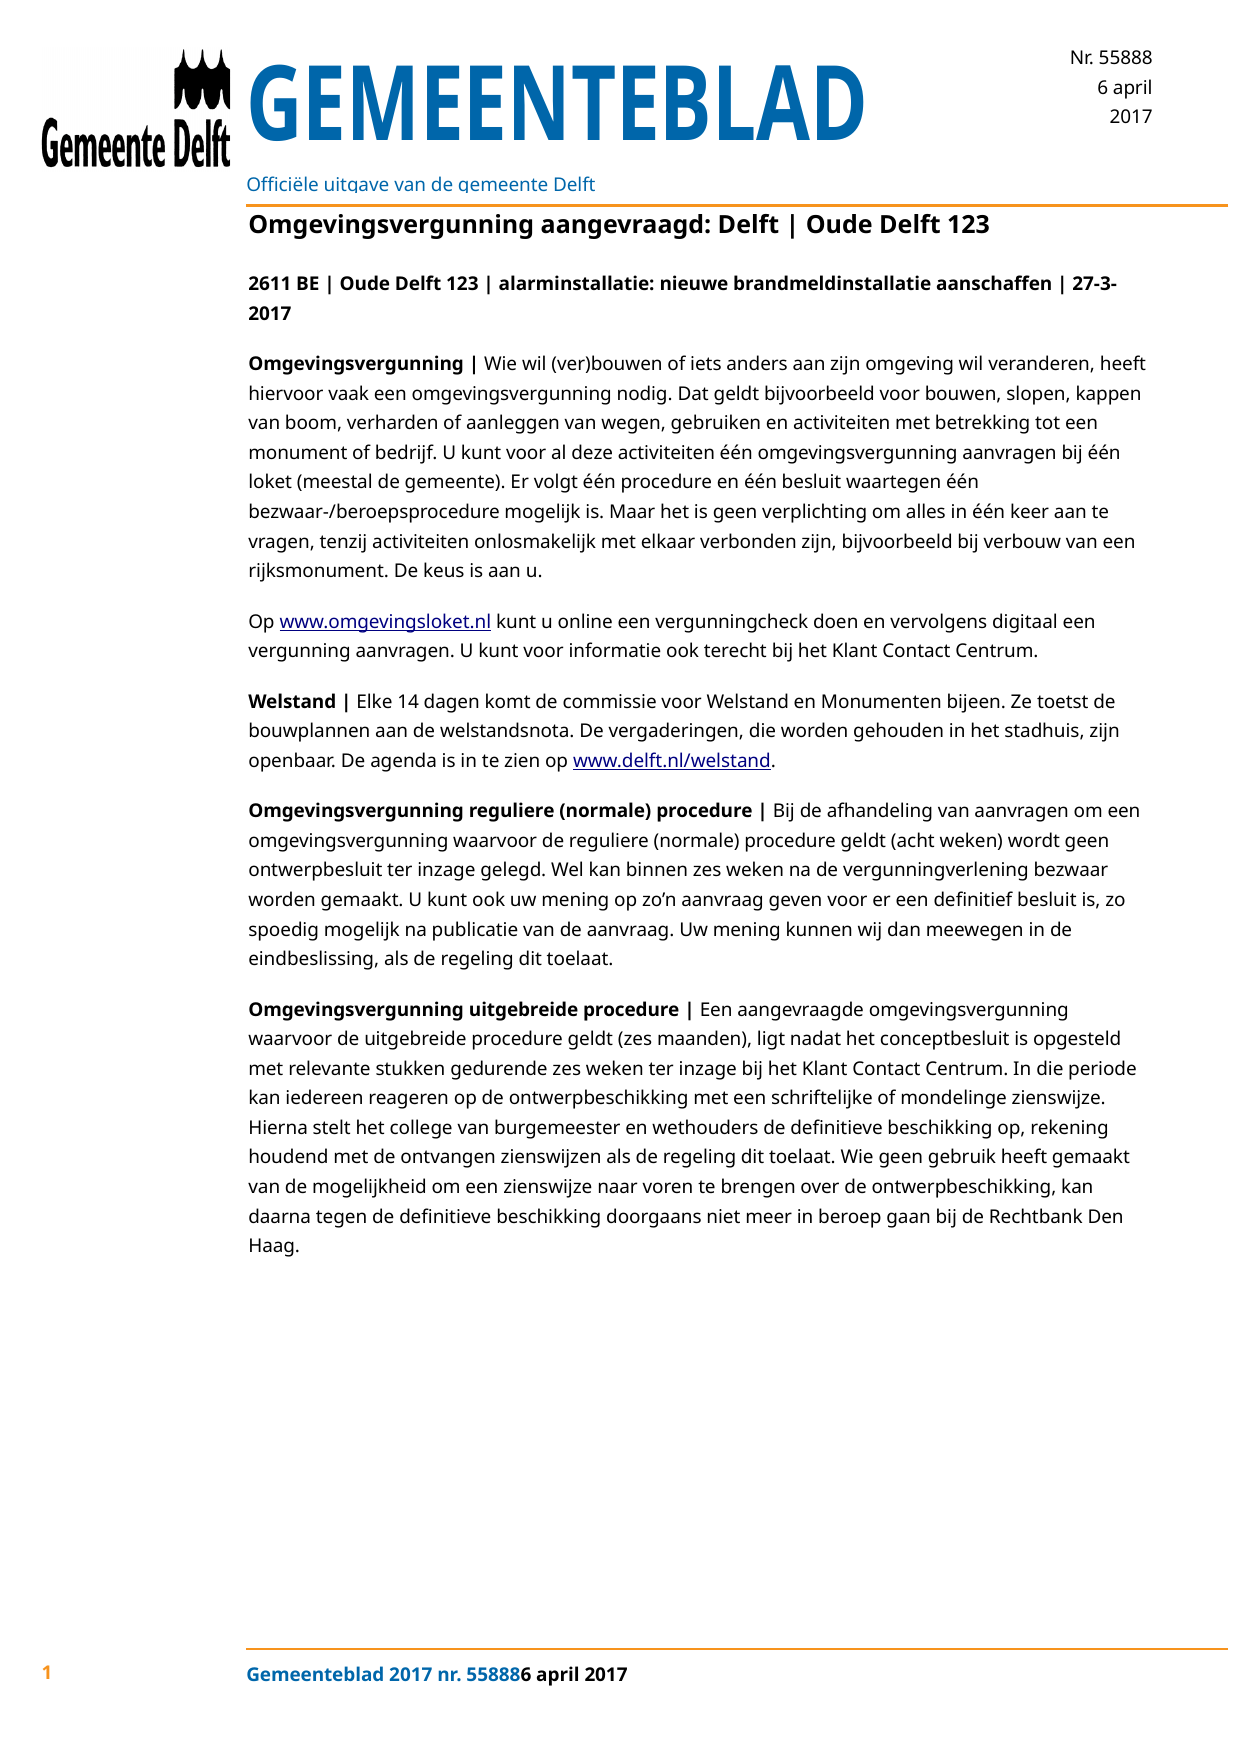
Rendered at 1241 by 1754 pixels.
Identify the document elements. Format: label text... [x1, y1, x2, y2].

text Omgevingsvergunning aangevraagd: Delft | Oude Delft 123 [248, 207, 1152, 241]
text Op www.omgevingsloket.nl kunt u online een vergunningcheck doen en vervolgens digitaal een vergunning aanvragen. U kunt voor informatie ook terecht bij het Klant Contact Centrum. [248, 608, 1152, 663]
text 2611 BE | Oude Delft 123 | alarminstallatie: nieuwe brandmeldinstallatie aanschaffen | 27-3-2017 [248, 270, 1152, 326]
text Welstand | Elke 14 dagen komt de commissie voor Welstand en Monumenten bijeen. Ze toetst de bouwplannen aan de welstandsnota. De vergaderingen, die worden gehouden in het stadhuis, zijn openbaar. De agenda is in te zien op www.delft.nl/welstand. [248, 688, 1152, 773]
text Omgevingsvergunning | Wie wil (ver)bouwen of iets anders aan zijn omgeving wil veranderen, heeft hiervoor vaak een omgevingsvergunning nodig. Dat geldt bijvoorbeeld voor bouwen, slopen, kappen van boom, verharden of aanleggen van wegen, gebruiken en activiteiten met betrekking tot een monument of bedrijf. U kunt voor al deze activiteiten één omgevingsvergunning aanvragen bij één loket (meestal de gemeente). Er volgt één procedure en één besluit waartegen één bezwaar-/beroepsprocedure mogelijk is. Maar het is geen verplichting om alles in één keer aan te vragen, tenzij activiteiten onlosmakelijk met elkaar verbonden zijn, bijvoorbeeld bij verbouw van een rijksmonument. De keus is aan u. [248, 350, 1152, 583]
picture [41, 47, 231, 172]
text Omgevingsvergunning reguliere (normale) procedure | Bij de afhandeling van aanvragen om een omgevingsvergunning waarvoor de reguliere (normale) procedure geldt (acht weken) wordt geen ontwerpbesluit ter inzage gelegd. Wel kan binnen zes weken na de vergunningverlening bezwaar worden gemaakt. U kunt ook uw mening op zo’n aanvraag geven voor er een definitief besluit is, zo spoedig mogelijk na publicatie van de aanvraag. Uw mening kunnen wij dan meewegen in de eindbeslissing, als de regeling dit toelaat. [248, 797, 1152, 971]
text Omgevingsvergunning uitgebreide procedure | Een aangevraagde omgevingsvergunning waarvoor de uitgebreide procedure geldt (zes maanden), ligt nadat het conceptbesluit is opgesteld met relevante stukken gedurende zes weken ter inzage bij het Klant Contact Centrum. In die periode kan iedereen reageren op de ontwerpbeschikking met een schriftelijke of mondelinge zienswijze. Hierna stelt het college van burgemeester en wethouders de definitieve beschikking op, rekening houdend met de ontvangen zienswijzen als de regeling dit toelaat. Wie geen gebruik heeft gemaakt van de mogelijkheid om een zienswijze naar voren te brengen over de ontwerpbeschikking, kan daarna tegen de definitieve beschikking doorgaans niet meer in beroep gaan bij de Rechtbank Den Haag. [248, 996, 1152, 1258]
